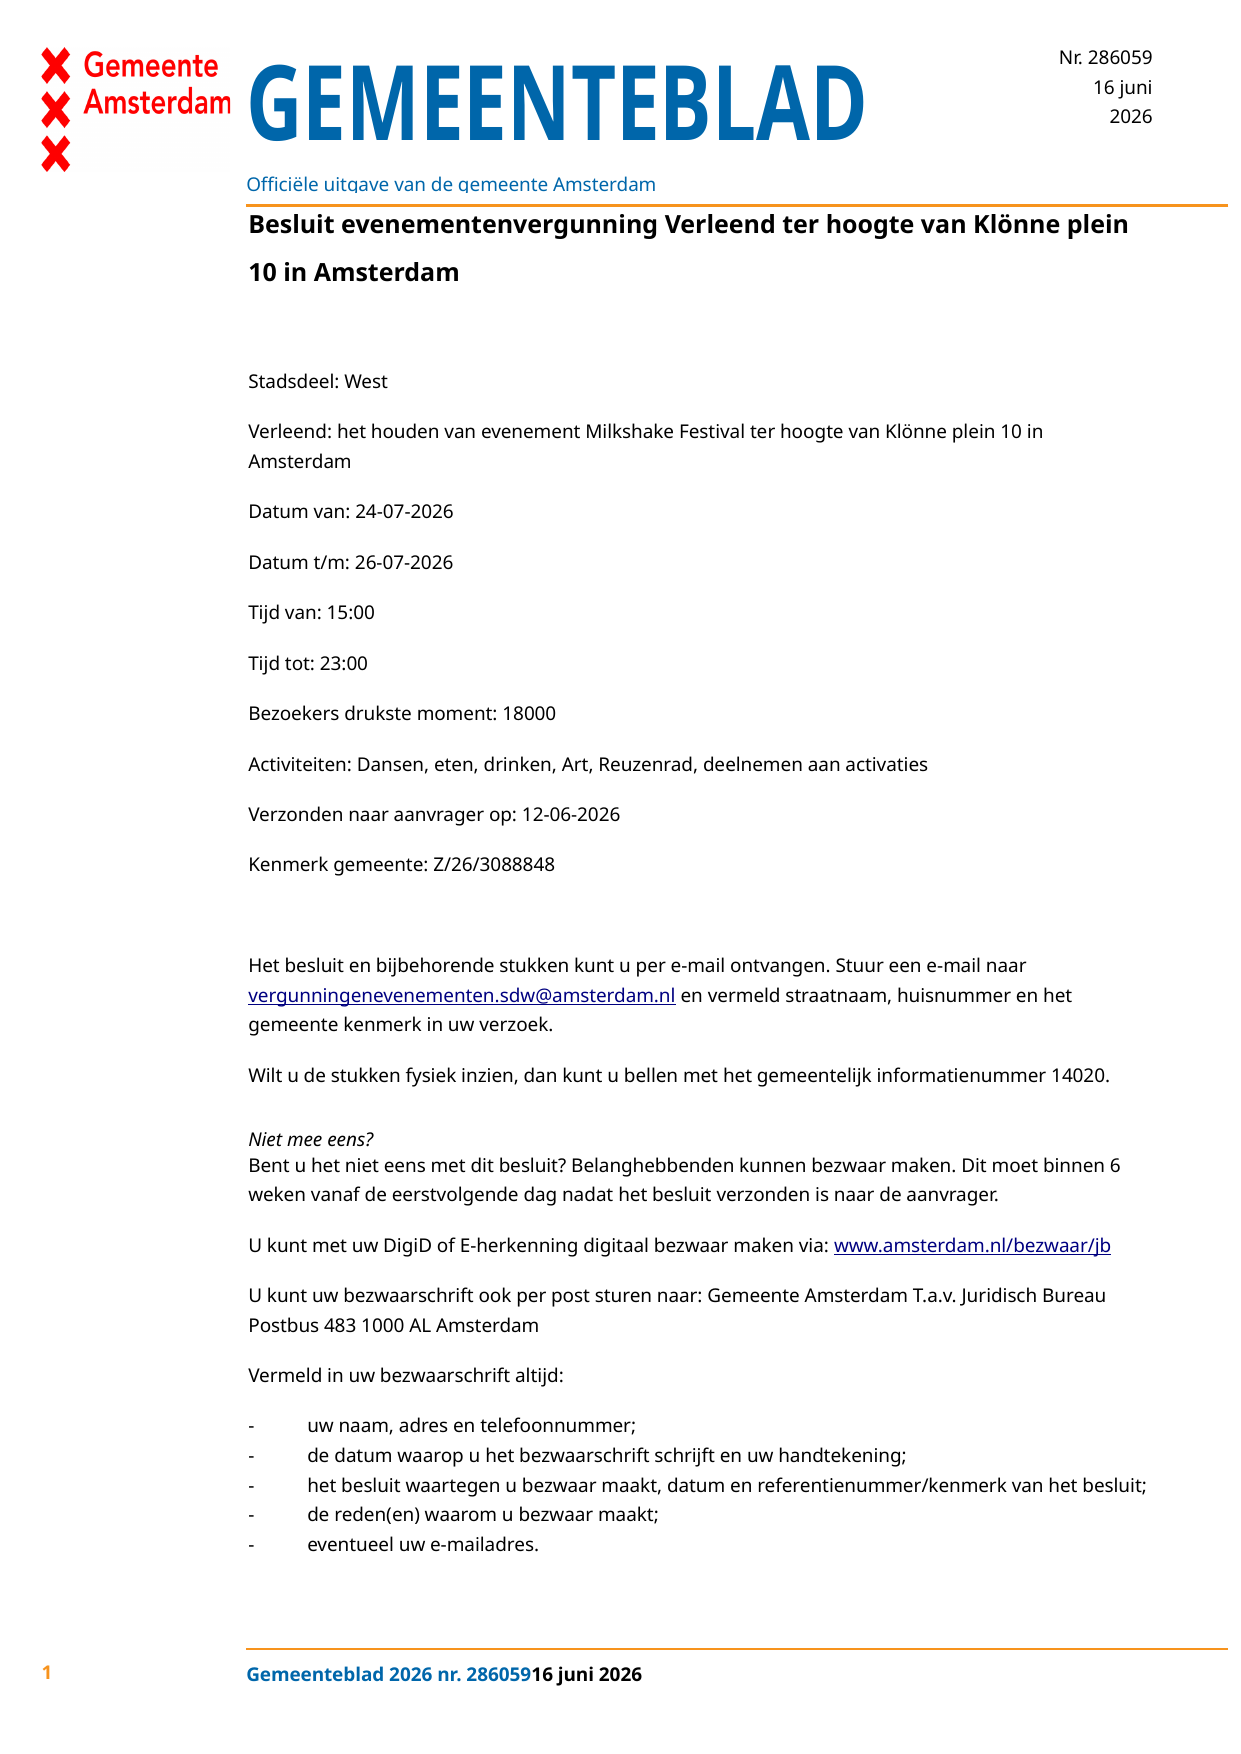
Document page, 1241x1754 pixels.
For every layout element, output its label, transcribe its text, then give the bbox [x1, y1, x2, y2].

list eventueel uw e-mailadres. [248, 1531, 1152, 1557]
text U kunt met uw DigiD of E-herkenning digitaal bezwaar maken via: www.amsterdam.nl/bezwaar/jb [248, 1232, 1152, 1257]
text Kenmerk gemeente: Z/26/3088848 [248, 852, 1152, 877]
text Stadsdeel: West [248, 368, 1152, 394]
text Het besluit en bijbehorende stukken kunt u per e-mail ontvangen. Stuur een e-mail naar vergunningenevenementen.sdw@amsterdam.nl en vermeld straatnaam, huisnummer en het gemeente kenmerk in uw verzoek. [248, 952, 1152, 1037]
text Verleend: het houden van evenement Milkshake Festival ter hoogte van Klönne plein 10 in Amsterdam [248, 419, 1152, 474]
picture [41, 47, 231, 172]
text Bezoekers drukste moment: 18000 [248, 700, 1152, 726]
text Tijd tot: 23:00 [248, 650, 1152, 676]
text Datum van: 24-07-2026 [248, 499, 1152, 524]
text Besluit evenementenvergunning Verleend ter hoogte van Klönne plein 10 in Amsterdam [248, 207, 1152, 288]
text Niet mee eens? [248, 1126, 1152, 1152]
list uw naam, adres en telefoonnummer; [248, 1413, 1152, 1438]
list de reden(en) waarom u bezwaar maakt; [248, 1501, 1152, 1527]
text U kunt uw bezwaarschrift ook per post sturen naar: Gemeente Amsterdam T.a.v. Juridisch Bureau Postbus 483 1000 AL Amsterdam [248, 1282, 1152, 1337]
list het besluit waartegen u bezwaar maakt, datum en referentienummer/kenmerk van het besluit; [248, 1472, 1152, 1497]
text Wilt u de stukken fysiek inzien, dan kunt u bellen met het gemeentelijk informatienummer 14020. [248, 1062, 1152, 1088]
text Vermeld in uw bezwaarschrift altijd: [248, 1362, 1152, 1388]
list de datum waarop u het bezwaarschrift schrijft en uw handtekening; [248, 1442, 1152, 1468]
text Bent u het niet eens met dit besluit? Belanghebbenden kunnen bezwaar maken. Dit moet binnen 6 weken vanaf de eerstvolgende dag nadat het besluit verzonden is naar de aanvrager. [248, 1152, 1152, 1207]
text Datum t/m: 26-07-2026 [248, 549, 1152, 575]
text Verzonden naar aanvrager op: 12-06-2026 [248, 801, 1152, 827]
text Tijd van: 15:00 [248, 599, 1152, 625]
text Activiteiten: Dansen, eten, drinken, Art, Reuzenrad, deelnemen aan activaties [248, 751, 1152, 777]
